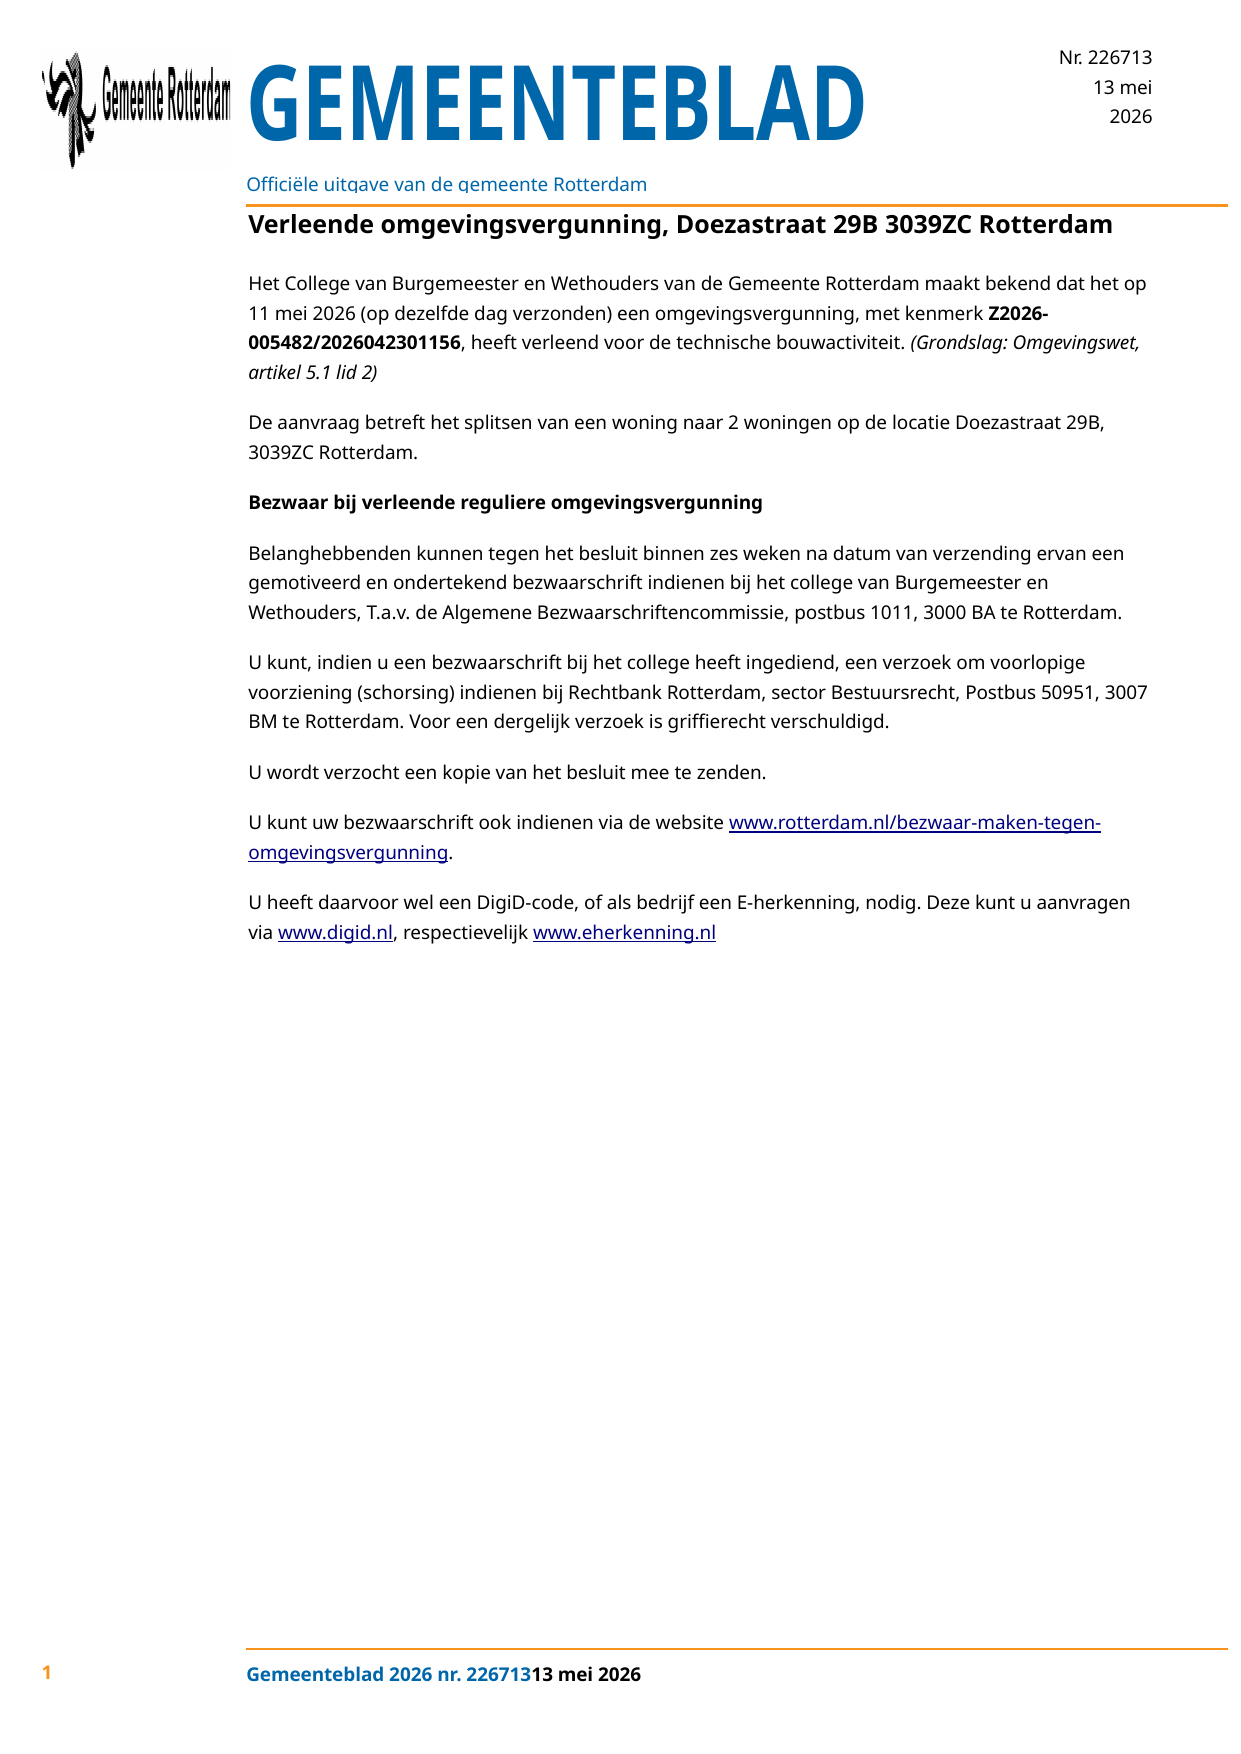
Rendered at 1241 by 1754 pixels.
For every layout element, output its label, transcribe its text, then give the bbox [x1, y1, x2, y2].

text U wordt verzocht een kopie van het besluit mee te zenden. [248, 759, 1152, 785]
text Verleende omgevingsvergunning, Doezastraat 29B 3039ZC Rotterdam [248, 207, 1152, 241]
text Het College van Burgemeester en Wethouders van de Gemeente Rotterdam maakt bekend dat het op 11 mei 2026 (op dezelfde dag verzonden) een omgevingsvergunning, met kenmerk Z2026-005482/2026042301156, heeft verleend voor de technische bouwactiviteit. (Grondslag: Omgevingswet, artikel 5.1 lid 2) [248, 270, 1152, 385]
picture [41, 47, 231, 172]
text De aanvraag betreft het splitsen van een woning naar 2 woningen op de locatie Doezastraat 29B, 3039ZC Rotterdam. [248, 409, 1152, 465]
text U kunt uw bezwaarschrift ook indienen via de website www.rotterdam.nl/bezwaar-maken-tegen-omgevingsvergunning. [248, 809, 1152, 865]
text U kunt, indien u een bezwaarschrift bij het college heeft ingediend, een verzoek om voorlopige voorziening (schorsing) indienen bij Rechtbank Rotterdam, sector Bestuursrecht, Postbus 50951, 3007 BM te Rotterdam. Voor een dergelijk verzoek is griffierecht verschuldigd. [248, 649, 1152, 734]
text Bezwaar bij verleende reguliere omgevingsvergunning [248, 489, 1152, 515]
text U heeft daarvoor wel een DigiD-code, of als bedrijf een E-herkenning, nodig. Deze kunt u aanvragen via www.digid.nl, respectievelijk www.eherkenning.nl [248, 889, 1152, 945]
text Belanghebbenden kunnen tegen het besluit binnen zes weken na datum van verzending ervan een gemotiveerd en ondertekend bezwaarschrift indienen bij het college van Burgemeester en Wethouders, T.a.v. de Algemene Bezwaarschriftencommissie, postbus 1011, 3000 BA te Rotterdam. [248, 540, 1152, 625]
